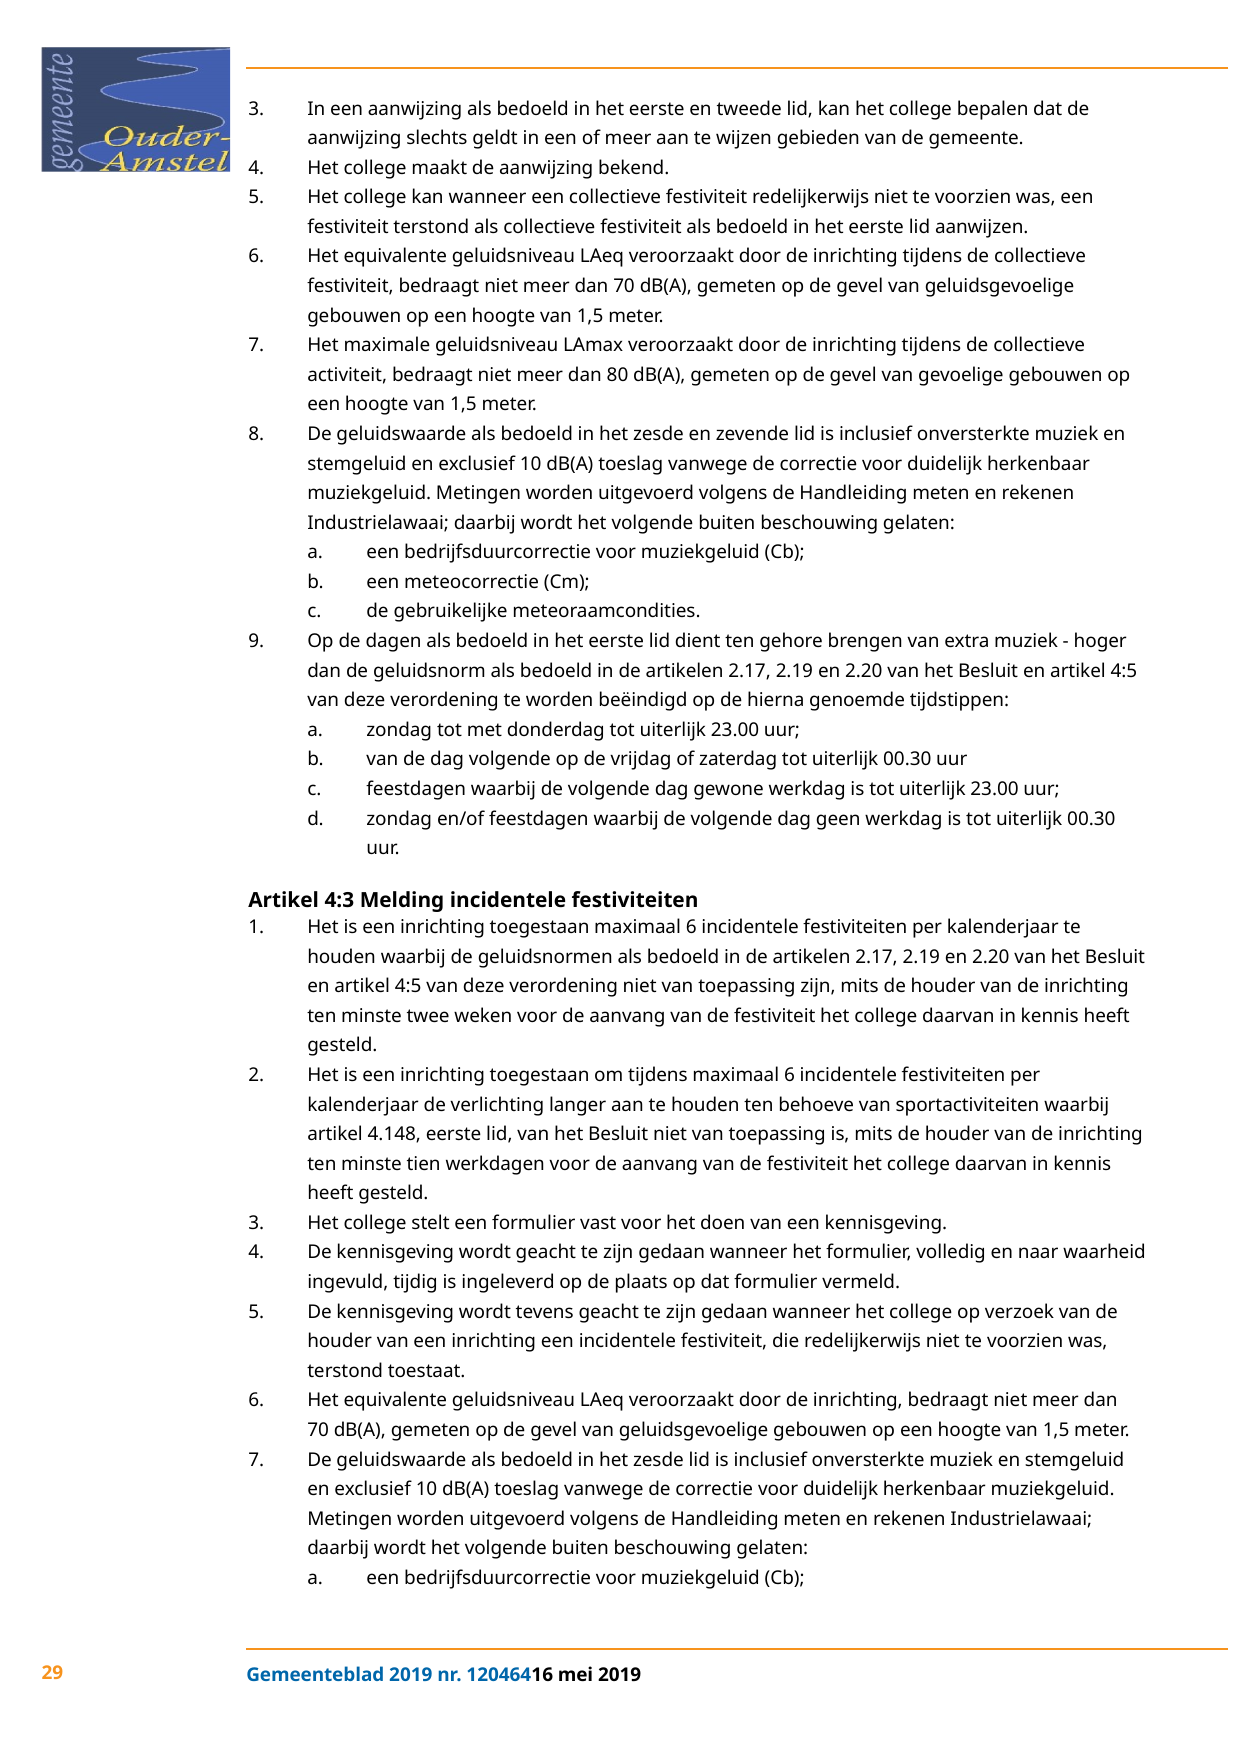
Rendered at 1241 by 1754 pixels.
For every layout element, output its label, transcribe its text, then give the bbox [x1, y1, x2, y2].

list Het equivalente geluidsniveau LAeq veroorzaakt door de inrichting tijdens de collectieve festiviteit, bedraagt niet meer dan 70 dB(A), gemeten op de gevel van geluidsgevoelige gebouwen op een hoogte van 1,5 meter. [248, 243, 1152, 328]
list zondag en/of feestdagen waarbij de volgende dag geen werkdag is tot uiterlijk 00.30 uur. [307, 805, 1152, 860]
list Het college kan wanneer een collectieve festiviteit redelijkerwijs niet te voorzien was, een festiviteit terstond als collectieve festiviteit als bedoeld in het eerste lid aanwijzen. [248, 183, 1152, 239]
list een bedrijfsduurcorrectie voor muziekgeluid (Cb); [307, 1564, 1152, 1590]
list Het equivalente geluidsniveau LAeq veroorzaakt door de inrichting, bedraagt niet meer dan 70 dB(A), gemeten op de gevel van geluidsgevoelige gebouwen op een hoogte van 1,5 meter. [248, 1387, 1152, 1442]
list Op de dagen als bedoeld in het eerste lid dient ten gehore brengen van extra muziek - hoger dan de geluidsnorm als bedoeld in de artikelen 2.17, 2.19 en 2.20 van het Besluit en artikel 4:5 van deze verordening te worden beëindigd op de hierna genoemde tijdstippen: [248, 627, 1152, 712]
list Het is een inrichting toegestaan maximaal 6 incidentele festiviteiten per kalenderjaar te houden waarbij de geluidsnormen als bedoeld in de artikelen 2.17, 2.19 en 2.20 van het Besluit en artikel 4:5 van deze verordening niet van toepassing zijn, mits de houder van de inrichting ten minste twee weken voor de aanvang van de festiviteit het college daarvan in kennis heeft gesteld. [248, 913, 1152, 1057]
list Het is een inrichting toegestaan om tijdens maximaal 6 incidentele festiviteiten per kalenderjaar de verlichting langer aan te houden ten behoeve van sportactiviteiten waarbij artikel 4.148, eerste lid, van het Besluit niet van toepassing is, mits de houder van de inrichting ten minste tien werkdagen voor de aanvang van de festiviteit het college daarvan in kennis heeft gesteld. [248, 1061, 1152, 1205]
list zondag tot met donderdag tot uiterlijk 23.00 uur; [307, 716, 1152, 742]
list de gebruikelijke meteoraamcondities. [307, 598, 1152, 623]
list De kennisgeving wordt geacht te zijn gedaan wanneer het formulier, volledig en naar waarheid ingevuld, tijdig is ingeleverd op de plaats op dat formulier vermeld. [248, 1239, 1152, 1294]
list De geluidswaarde als bedoeld in het zesde lid is inclusief onversterkte muziek en stemgeluid en exclusief 10 dB(A) toeslag vanwege de correctie voor duidelijk herkenbaar muziekgeluid. Metingen worden uitgevoerd volgens de Handleiding meten en rekenen Industrielawaai; daarbij wordt het volgende buiten beschouwing gelaten: [248, 1446, 1152, 1560]
list Het maximale geluidsniveau LAmax veroorzaakt door de inrichting tijdens de collectieve activiteit, bedraagt niet meer dan 80 dB(A), gemeten op de gevel van gevoelige gebouwen op een hoogte van 1,5 meter. [248, 331, 1152, 416]
list Het college maakt de aanwijzing bekend. [248, 154, 1152, 180]
list feestdagen waarbij de volgende dag gewone werkdag is tot uiterlijk 23.00 uur; [307, 775, 1152, 801]
list De geluidswaarde als bedoeld in het zesde en zevende lid is inclusief onversterkte muziek en stemgeluid en exclusief 10 dB(A) toeslag vanwege de correctie voor duidelijk herkenbaar muziekgeluid. Metingen worden uitgevoerd volgens de Handleiding meten en rekenen Industrielawaai; daarbij wordt het volgende buiten beschouwing gelaten: [248, 420, 1152, 535]
picture [41, 47, 231, 172]
text Artikel 4:3 Melding incidentele festiviteiten [248, 885, 1152, 913]
list De kennisgeving wordt tevens geacht te zijn gedaan wanneer het college op verzoek van de houder van een inrichting een incidentele festiviteit, die redelijkerwijs niet te voorzien was, terstond toestaat. [248, 1298, 1152, 1383]
list van de dag volgende op de vrijdag of zaterdag tot uiterlijk 00.30 uur [307, 746, 1152, 771]
list een bedrijfsduurcorrectie voor muziekgeluid (Cb); [307, 538, 1152, 564]
list In een aanwijzing als bedoeld in het eerste en tweede lid, kan het college bepalen dat de aanwijzing slechts geldt in een of meer aan te wijzen gebieden van de gemeente. [248, 95, 1152, 150]
list Het college stelt een formulier vast voor het doen van een kennisgeving. [248, 1209, 1152, 1235]
list een meteocorrectie (Cm); [307, 568, 1152, 594]
